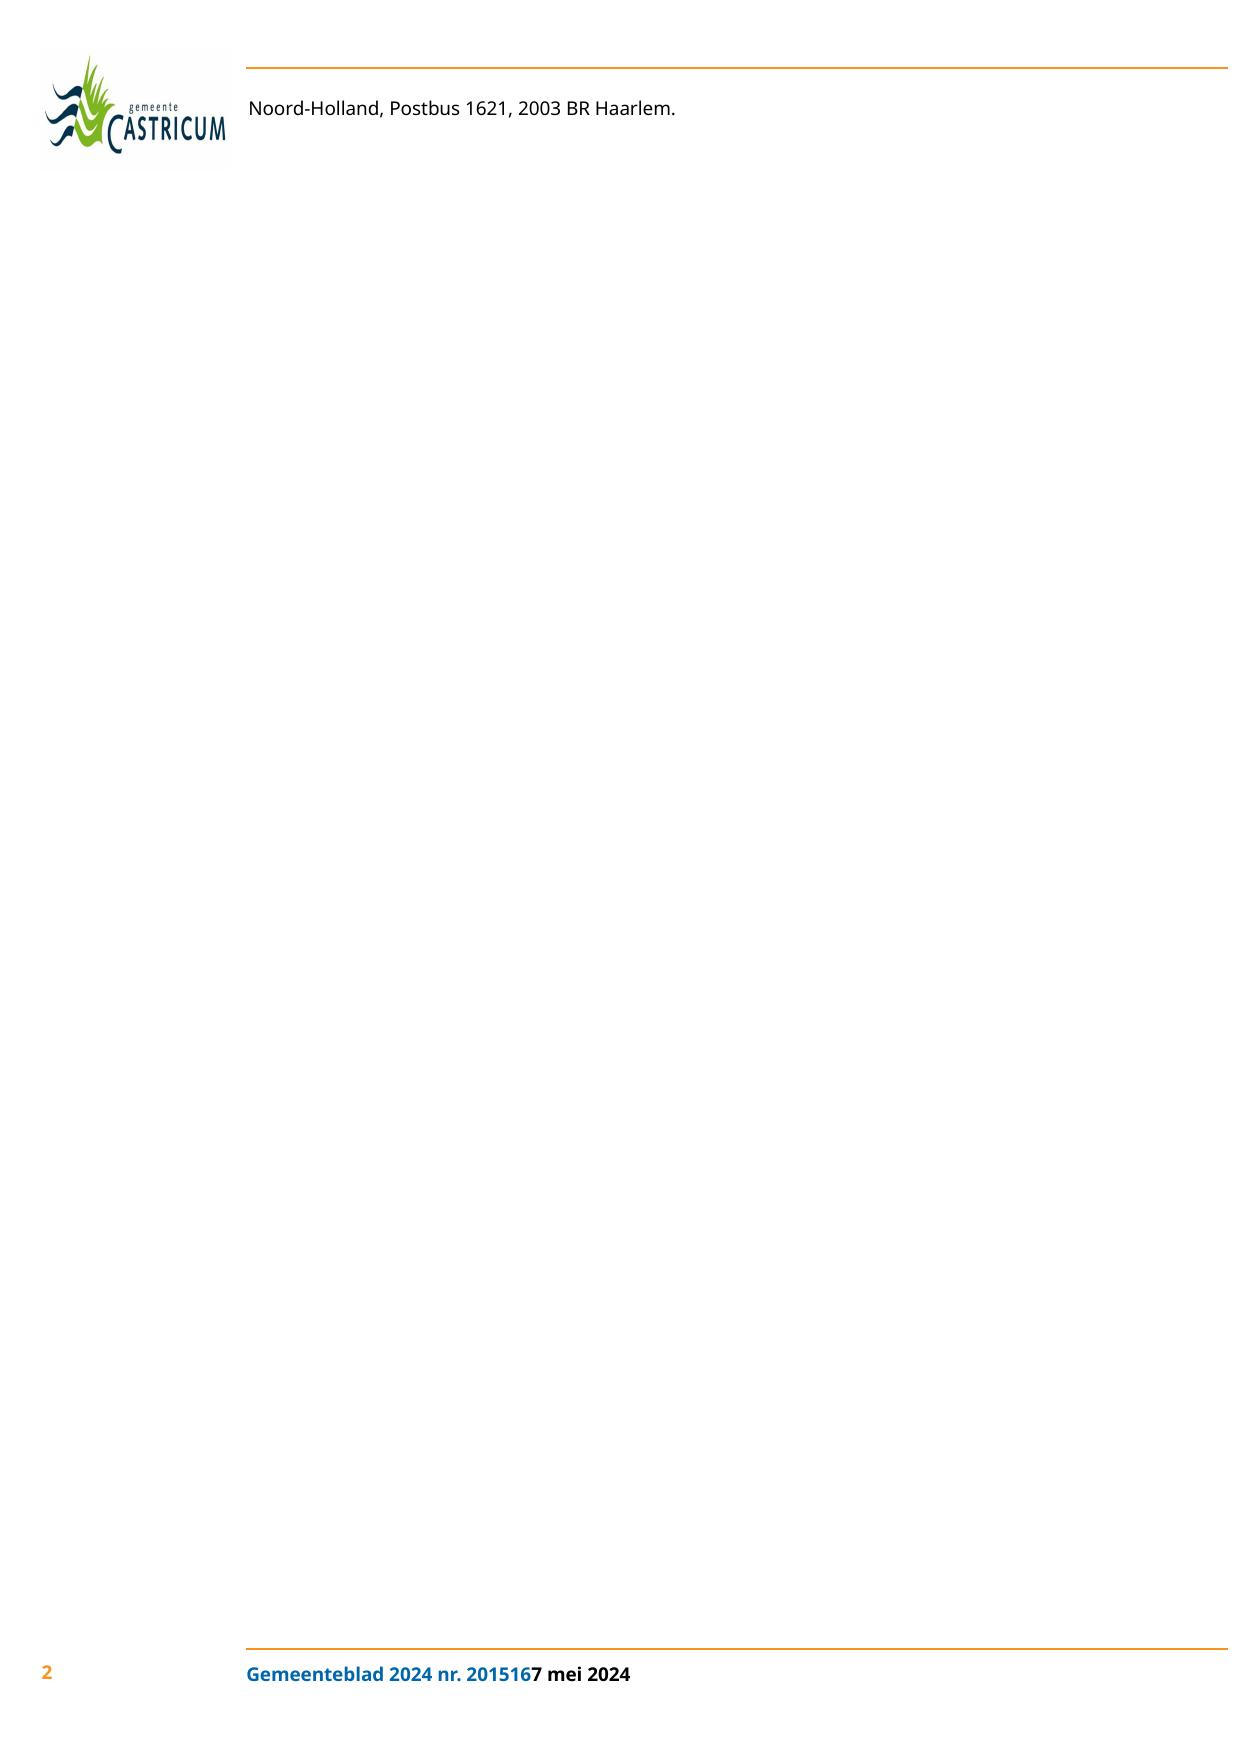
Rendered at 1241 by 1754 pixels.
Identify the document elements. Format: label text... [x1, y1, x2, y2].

picture [41, 47, 231, 172]
text Noord-Holland, Postbus 1621, 2003 BR Haarlem. [248, 95, 1152, 121]
